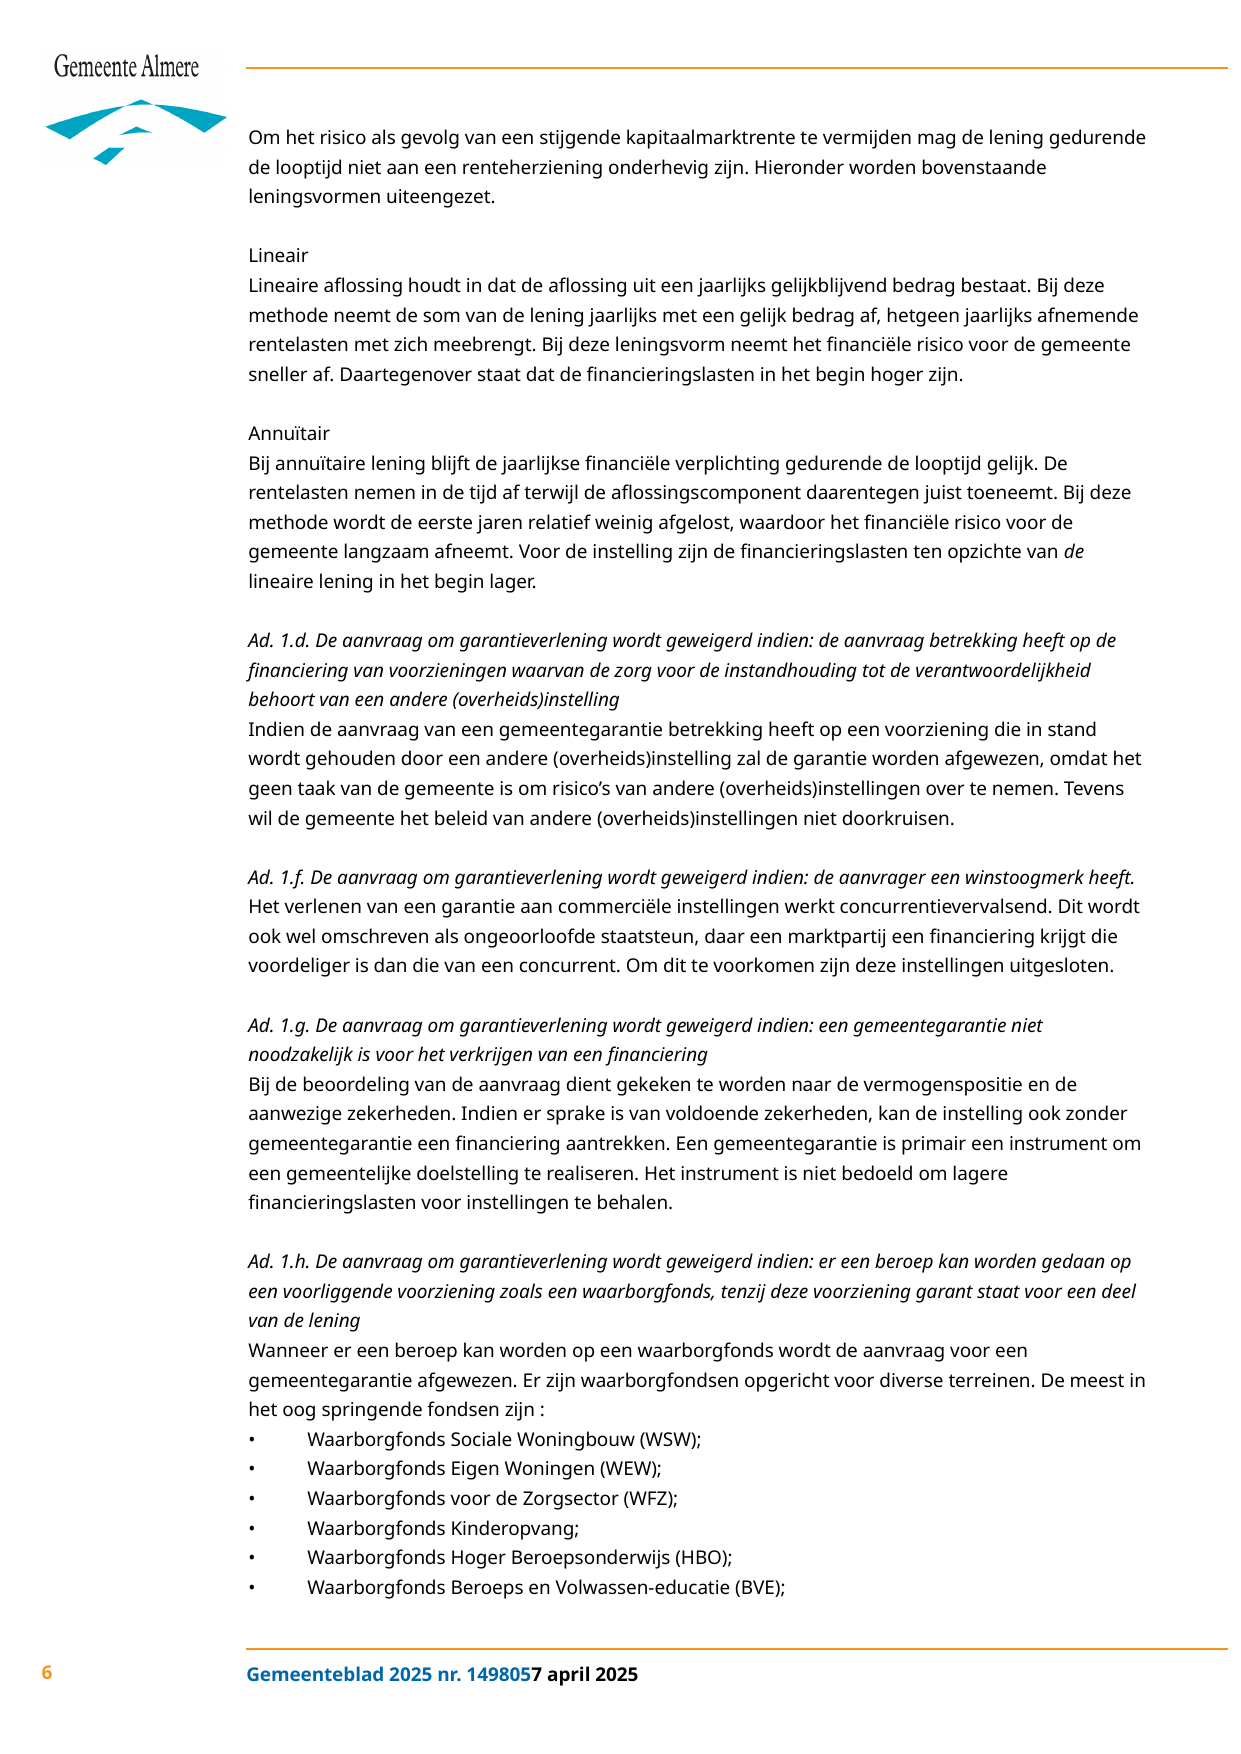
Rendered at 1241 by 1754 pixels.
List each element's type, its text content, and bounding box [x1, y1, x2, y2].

text Ad. 1.g. De aanvraag om garantieverlening wordt geweigerd indien: een gemeentegarantie niet noodzakelijk is voor het verkrijgen van een financiering [248, 1012, 1152, 1067]
list Waarborgfonds Beroeps en Volwassen-educatie (BVE); [248, 1574, 1152, 1600]
text Ad. 1.f. De aanvraag om garantieverlening wordt geweigerd indien: de aanvrager een winstoogmerk heeft. [248, 864, 1152, 890]
text Wanneer er een beroep kan worden op een waarborgfonds wordt de aanvraag voor een gemeentegarantie afgewezen. Er zijn waarborgfondsen opgericht voor diverse terreinen. De meest in het oog springende fondsen zijn : [248, 1337, 1152, 1422]
text Annuïtair [248, 420, 1152, 446]
text Ad. 1.d. De aanvraag om garantieverlening wordt geweigerd indien: de aanvraag betrekking heeft op de financiering van voorzieningen waarvan de zorg voor de instandhouding tot de verantwoordelijkheid behoort van een andere (overheids)instelling [248, 627, 1152, 712]
text Het verlenen van een garantie aan commerciële instellingen werkt concurrentievervalsend. Dit wordt ook wel omschreven als ongeoorloofde staatsteun, daar een marktpartij een financiering krijgt die voordeliger is dan die van een concurrent. Om dit te voorkomen zijn deze instellingen uitgesloten. [248, 893, 1152, 978]
list Waarborgfonds Sociale Woningbouw (WSW); [248, 1426, 1152, 1452]
text Lineair [248, 243, 1152, 268]
text Ad. 1.h. De aanvraag om garantieverlening wordt geweigerd indien: er een beroep kan worden gedaan op een voorliggende voorziening zoals een waarborgfonds, tenzij deze voorziening garant staat voor een deel van de lening [248, 1248, 1152, 1333]
picture [41, 47, 231, 172]
list Waarborgfonds voor de Zorgsector (WFZ); [248, 1485, 1152, 1511]
text Lineaire aflossing houdt in dat de aflossing uit een jaarlijks gelijkblijvend bedrag bestaat. Bij deze methode neemt de som van de lening jaarlijks met een gelijk bedrag af, hetgeen jaarlijks afnemende rentelasten met zich meebrengt. Bij deze leningsvorm neemt het financiële risico voor de gemeente sneller af. Daartegenover staat dat de financieringslasten in het begin hoger zijn. [248, 272, 1152, 387]
text Bij de beoordeling van de aanvraag dient gekeken te worden naar de vermogenspositie en de aanwezige zekerheden. Indien er sprake is van voldoende zekerheden, kan de instelling ook zonder gemeentegarantie een financiering aantrekken. Een gemeentegarantie is primair een instrument om een gemeentelijke doelstelling te realiseren. Het instrument is niet bedoeld om lagere financieringslasten voor instellingen te behalen. [248, 1071, 1152, 1215]
list Waarborgfonds Eigen Woningen (WEW); [248, 1456, 1152, 1481]
text Om het risico als gevolg van een stijgende kapitaalmarktrente te vermijden mag de lening gedurende de looptijd niet aan een renteherziening onderhevig zijn. Hieronder worden bovenstaande leningsvormen uiteengezet. [248, 124, 1152, 209]
list Waarborgfonds Hoger Beroepsonderwijs (HBO); [248, 1544, 1152, 1570]
list Waarborgfonds Kinderopvang; [248, 1515, 1152, 1541]
text Bij annuïtaire lening blijft de jaarlijkse financiële verplichting gedurende de looptijd gelijk. De rentelasten nemen in de tijd af terwijl de aflossingscomponent daarentegen juist toeneemt. Bij deze methode wordt de eerste jaren relatief weinig afgelost, waardoor het financiële risico voor de gemeente langzaam afneemt. Voor de instelling zijn de financieringslasten ten opzichte van de lineaire lening in het begin lager. [248, 450, 1152, 594]
text Indien de aanvraag van een gemeentegarantie betrekking heeft op een voorziening die in stand wordt gehouden door een andere (overheids)instelling zal de garantie worden afgewezen, omdat het geen taak van de gemeente is om risico’s van andere (overheids)instellingen over te nemen. Tevens wil de gemeente het beleid van andere (overheids)instellingen niet doorkruisen. [248, 716, 1152, 831]
